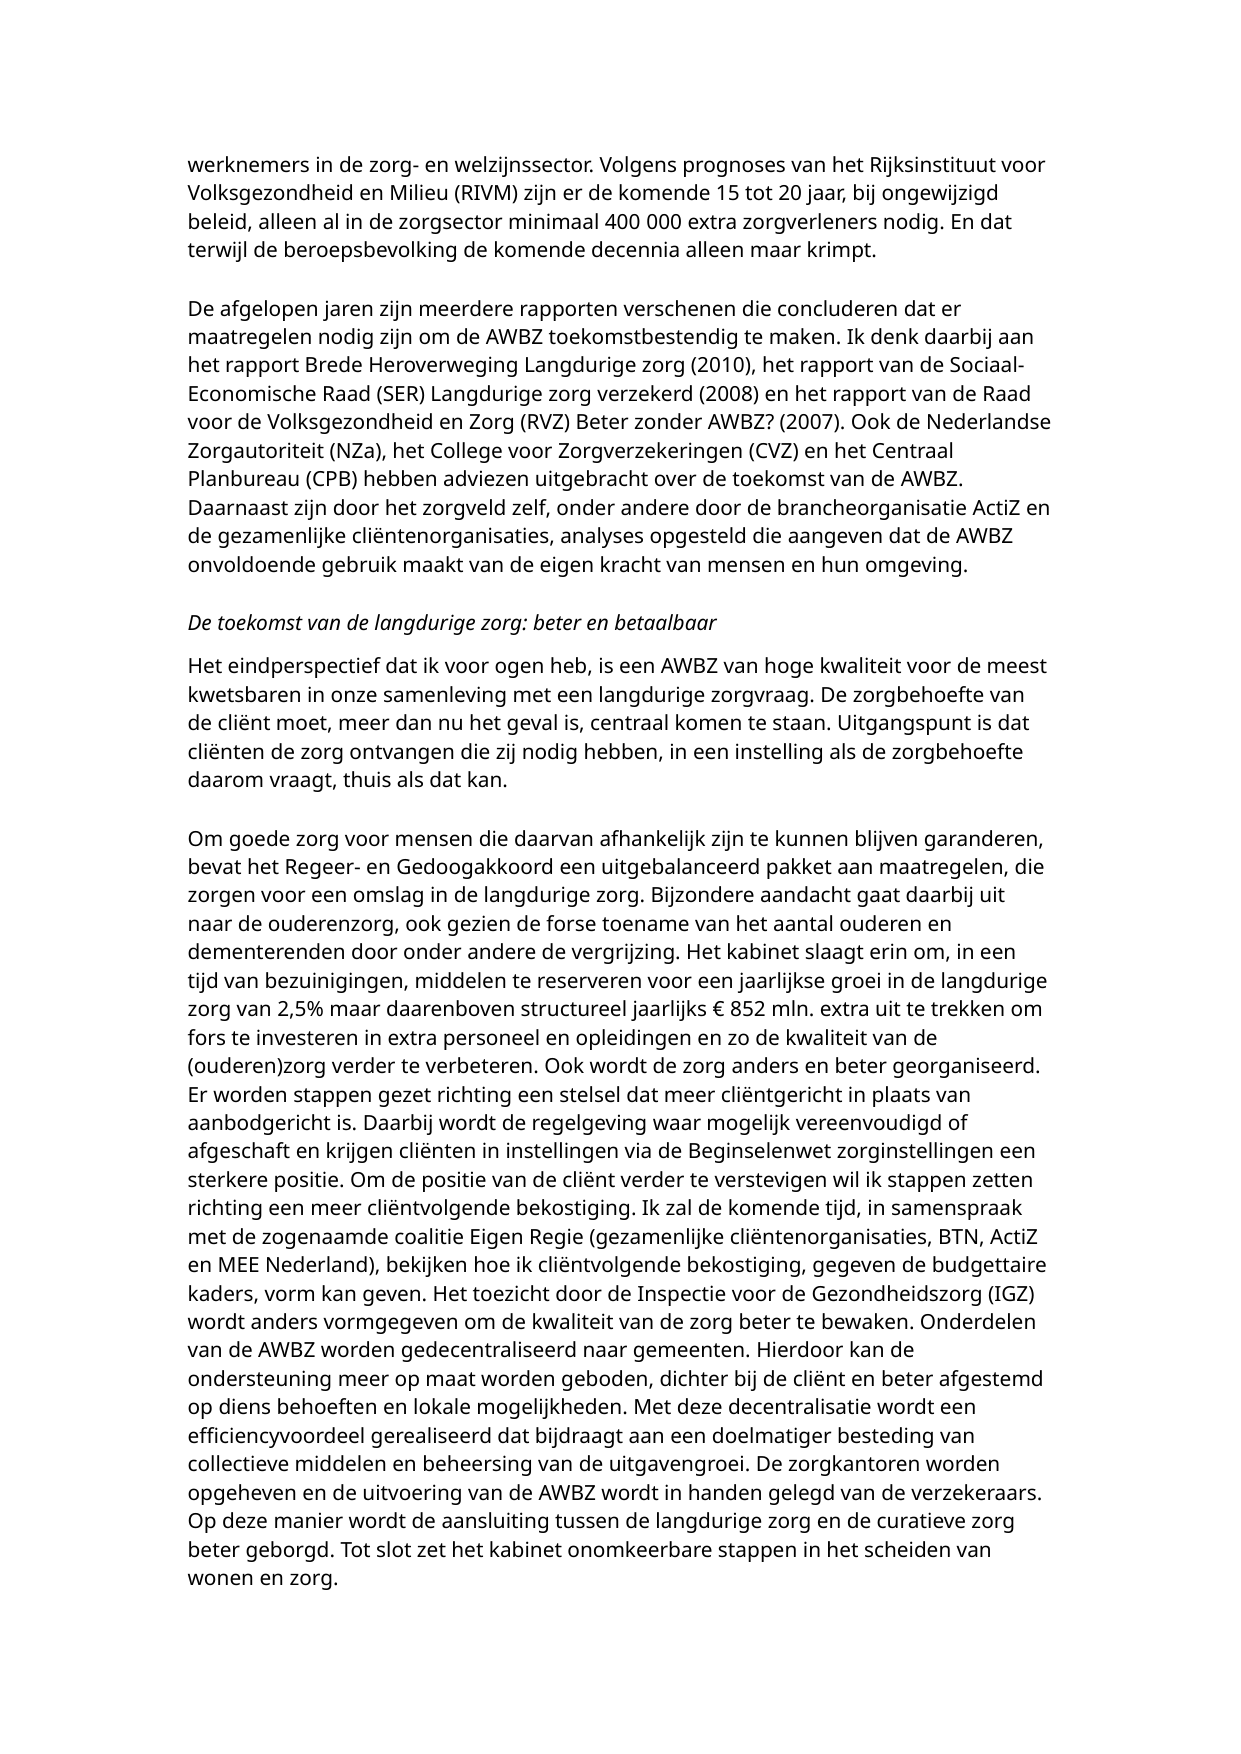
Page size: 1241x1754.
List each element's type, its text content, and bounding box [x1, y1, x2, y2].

text Om goede zorg voor mensen die daarvan afhankelijk zijn te kunnen blijven garanderen, bevat het Regeer- en Gedoogakkoord een uitgebalanceerd pakket aan maatregelen, die zorgen voor een omslag in de langdurige zorg. Bijzondere aandacht gaat daarbij uit naar de ouderenzorg, ook gezien de forse toename van het aantal ouderen en dementerenden door onder andere de vergrijzing. Het kabinet slaagt erin om, in een tijd van bezuinigingen, middelen te reserveren voor een jaarlijkse groei in de langdurige zorg van 2,5% maar daarenboven structureel jaarlijks € 852 mln. extra uit te trekken om fors te investeren in extra personeel en opleidingen en zo de kwaliteit van de (ouderen)zorg verder te verbeteren. Ook wordt de zorg anders en beter georganiseerd. Er worden stappen gezet richting een stelsel dat meer cliëntgericht in plaats van aanbodgericht is. Daarbij wordt de regelgeving waar mogelijk vereenvoudigd of afgeschaft en krijgen cliënten in instellingen via de Beginselenwet zorginstellingen een sterkere positie. Om de positie van de cliënt verder te verstevigen wil ik stappen zetten richting een meer cliëntvolgende bekostiging. Ik zal de komende tijd, in samenspraak met de zogenaamde coalitie Eigen Regie (gezamenlijke cliëntenorganisaties, BTN, ActiZ en MEE Nederland), bekijken hoe ik cliëntvolgende bekostiging, gegeven de budgettaire kaders, vorm kan geven. Het toezicht door de Inspectie voor de Gezondheidszorg (IGZ) wordt anders vormgegeven om de kwaliteit van de zorg beter te bewaken. Onderdelen van de AWBZ worden gedecentraliseerd naar gemeenten. Hierdoor kan de ondersteuning meer op maat worden geboden, dichter bij de cliënt en beter afgestemd op diens behoeften en lokale mogelijkheden. Met deze decentralisatie wordt een efficiencyvoordeel gerealiseerd dat bijdraagt aan een doelmatiger besteding van collectieve middelen en beheersing van de uitgavengroei. De zorgkantoren worden opgeheven en de uitvoering van de AWBZ wordt in handen gelegd van de verzekeraars. Op deze manier wordt de aansluiting tussen de langdurige zorg en de curatieve zorg beter geborgd. Tot slot zet het kabinet onomkeerbare stappen in het scheiden van wonen en zorg. [187, 824, 1053, 1592]
text De toekomst van de langdurige zorg: beter en betaalbaar [187, 608, 1053, 637]
text werknemers in de zorg- en welzijnssector. Volgens prognoses van het Rijksinstituut voor Volksgezondheid en Milieu (RIVM) zijn er de komende 15 tot 20 jaar, bij ongewijzigd beleid, alleen al in de zorgsector minimaal 400 000 extra zorgverleners nodig. En dat terwijl de beroepsbevolking de komende decennia alleen maar krimpt. [187, 150, 1053, 264]
text De afgelopen jaren zijn meerdere rapporten verschenen die concluderen dat er maatregelen nodig zijn om de AWBZ toekomstbestendig te maken. Ik denk daarbij aan het rapport Brede Heroverweging Langdurige zorg (2010), het rapport van de Sociaal-Economische Raad (SER) Langdurige zorg verzekerd (2008) en het rapport van de Raad voor de Volksgezondheid en Zorg (RVZ) Beter zonder AWBZ? (2007). Ook de Nederlandse Zorgautoriteit (NZa), het College voor Zorgverzekeringen (CVZ) en het Centraal Planbureau (CPB) hebben adviezen uitgebracht over de toekomst van de AWBZ. Daarnaast zijn door het zorgveld zelf, onder andere door de brancheorganisatie ActiZ en de gezamenlijke cliëntenorganisaties, analyses opgesteld die aangeven dat de AWBZ onvoldoende gebruik maakt van de eigen kracht van mensen en hun omgeving. [187, 294, 1053, 578]
text Het eindperspectief dat ik voor ogen heb, is een AWBZ van hoge kwaliteit voor de meest kwetsbaren in onze samenleving met een langdurige zorgvraag. De zorgbehoefte van de cliënt moet, meer dan nu het geval is, centraal komen te staan. Uitgangspunt is dat cliënten de zorg ontvangen die zij nodig hebben, in een instelling als de zorgbehoefte daarom vraagt, thuis als dat kan. [187, 652, 1053, 794]
